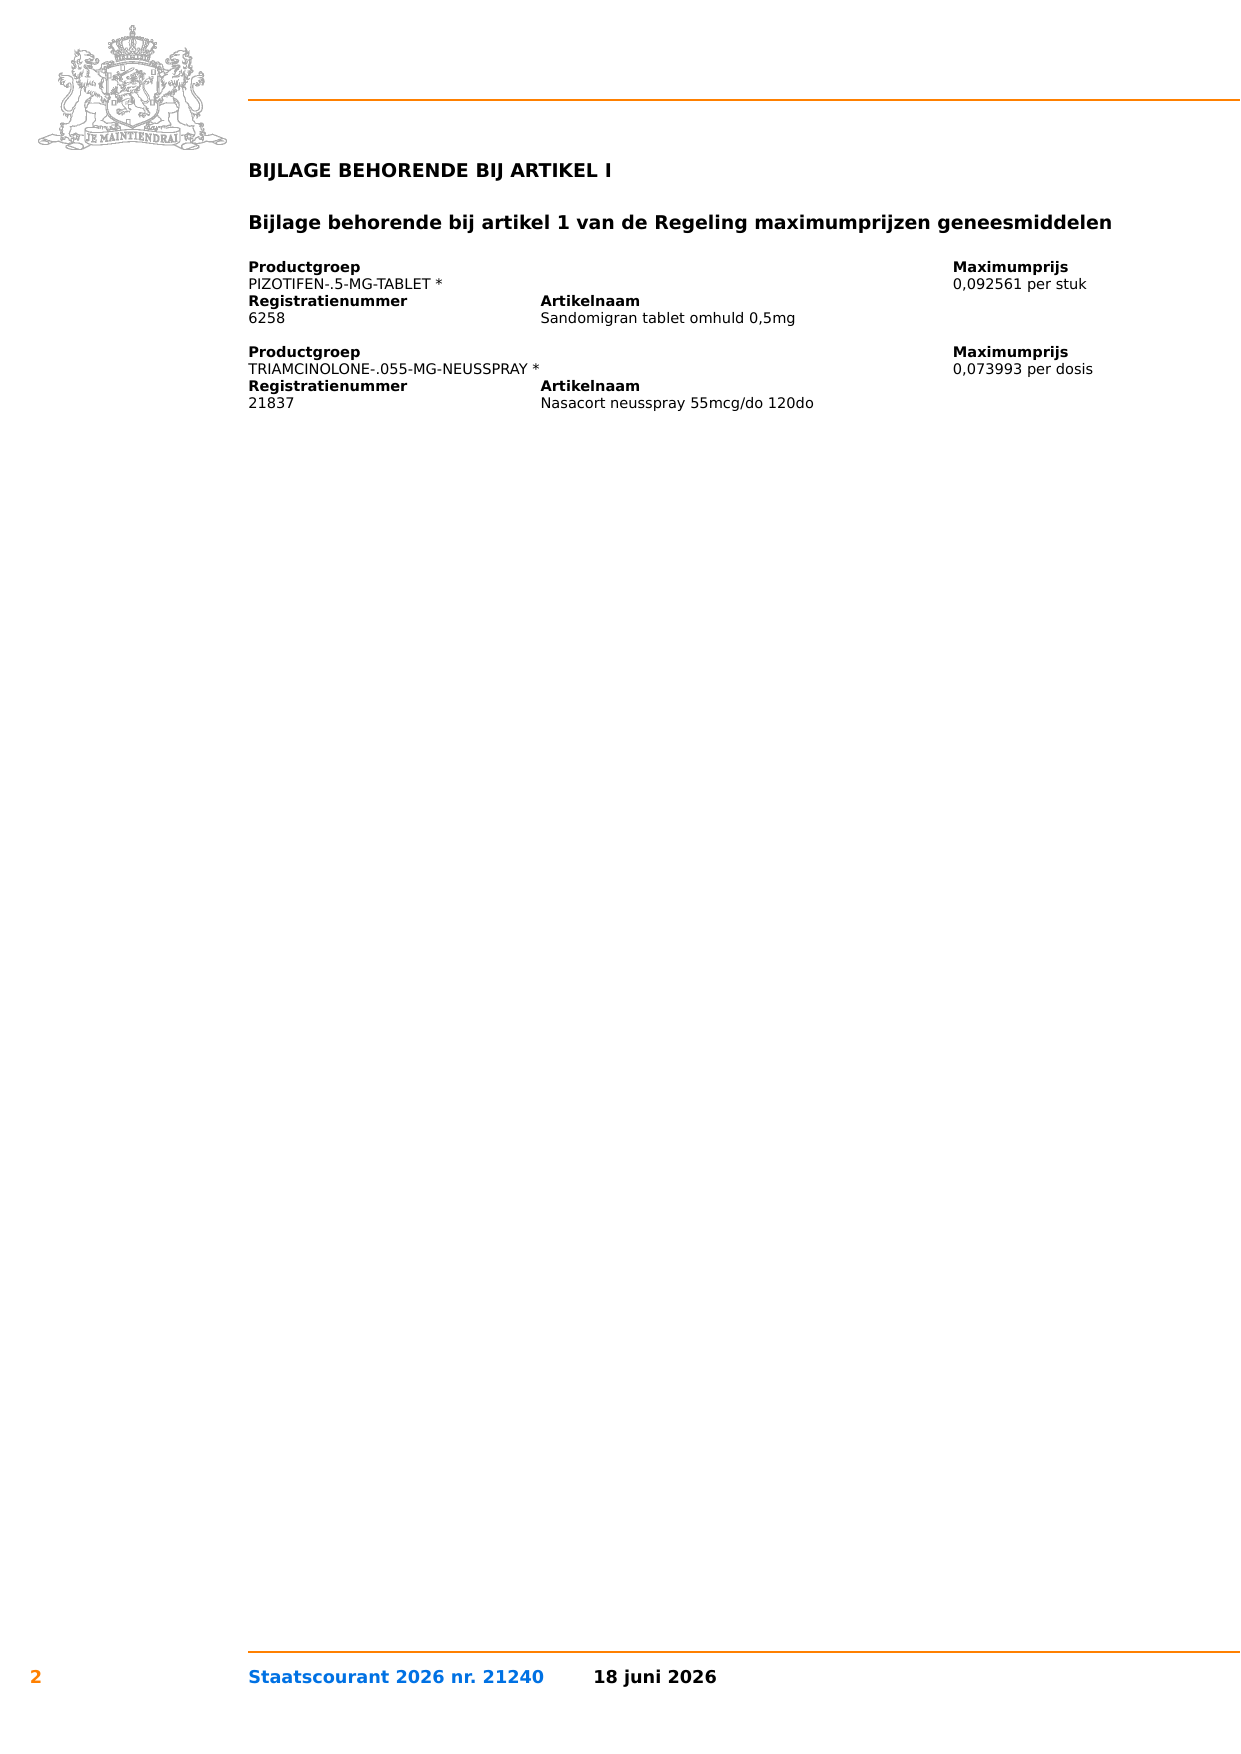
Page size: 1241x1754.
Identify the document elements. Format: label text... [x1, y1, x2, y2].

table_header Productgroep [248, 259, 454, 276]
table_cell [592, 344, 947, 361]
table_cell 0,092561 per stuk [947, 276, 1163, 293]
table_cell 0,073993 per dosis [947, 361, 1163, 378]
table_cell [454, 395, 534, 412]
table_cell Artikelnaam [535, 293, 947, 310]
table_cell TRIAMCINOLONE-.055-MG-NEUSSPRAY * [248, 361, 592, 378]
table_cell Registratienummer [248, 293, 454, 310]
subtitle BIJLAGE BEHORENDE BIJ ARTIKEL I [248, 160, 1163, 182]
table_cell Sandomigran tablet omhuld 0,5mg [535, 310, 947, 327]
table_cell [454, 310, 534, 327]
picture [38, 25, 227, 150]
table_header [454, 259, 534, 276]
table_cell Registratienummer [248, 378, 454, 395]
table_cell 21837 [248, 395, 454, 412]
table_header [535, 259, 592, 276]
table_cell Maximumprijs [947, 344, 1163, 361]
table_cell [454, 293, 534, 310]
table_cell [947, 293, 1163, 310]
table_cell [535, 344, 592, 361]
table_cell [592, 276, 947, 293]
table_cell Artikelnaam [535, 378, 947, 395]
table_cell [454, 378, 534, 395]
table_header Maximumprijs [947, 259, 1163, 276]
table_cell [592, 361, 947, 378]
table_cell [454, 344, 534, 361]
table_cell 6258 [248, 310, 454, 327]
table_cell Productgroep [248, 344, 454, 361]
table_cell [947, 395, 1163, 412]
subtitle Bijlage behorende bij artikel 1 van de Regeling maximumprijzen geneesmiddelen [248, 212, 1163, 234]
table_cell [947, 310, 1163, 327]
table_cell Nasacort neusspray 55mcg/do 120do [535, 395, 947, 412]
table_cell PIZOTIFEN-.5-MG-TABLET * [248, 276, 592, 293]
table_header [592, 259, 947, 276]
table_cell [947, 378, 1163, 395]
table_cell [248, 327, 1163, 344]
